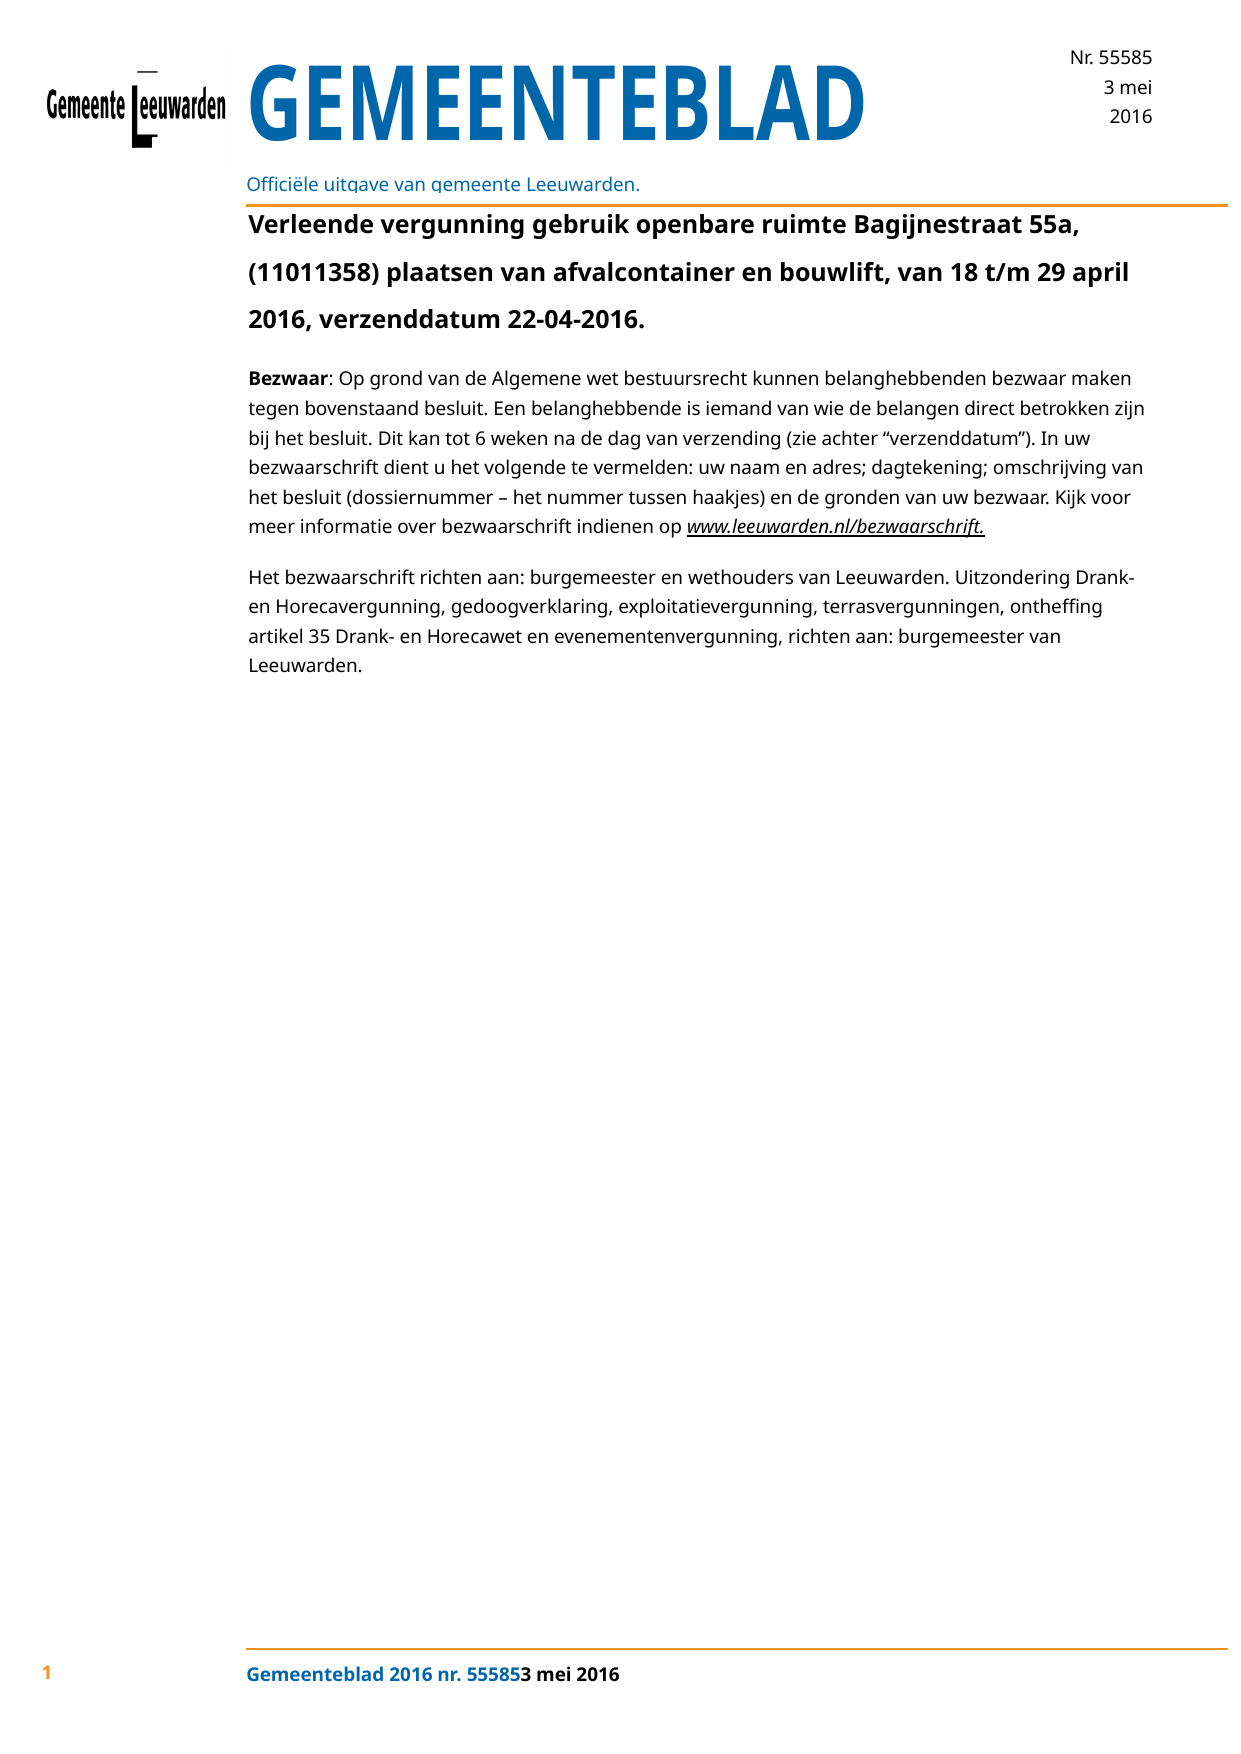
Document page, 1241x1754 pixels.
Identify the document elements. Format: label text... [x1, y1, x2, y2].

text Verleende vergunning gebruik openbare ruimte Bagijnestraat 55a, (11011358) plaatsen van afvalcontainer en bouwlift, van 18 t/m 29 april 2016, verzenddatum 22-04-2016. [248, 207, 1152, 336]
picture [41, 47, 231, 172]
text Het bezwaarschrift richten aan: burgemeester en wethouders van Leeuwarden. Uitzondering Drank- en Horecavergunning, gedoogverklaring, exploitatievergunning, terrasvergunningen, ontheffing artikel 35 Drank- en Horecawet en evenementenvergunning, richten aan: burgemeester van Leeuwarden. [248, 564, 1152, 678]
text Bezwaar: Op grond van de Algemene wet bestuursrecht kunnen belanghebbenden bezwaar maken tegen bovenstaand besluit. Een belanghebbende is iemand van wie de belangen direct betrokken zijn bij het besluit. Dit kan tot 6 weken na de dag van verzending (zie achter “verzenddatum”). In uw bezwaarschrift dient u het volgende te vermelden: uw naam en adres; dagtekening; omschrijving van het besluit (dossiernummer – het nummer tussen haakjes) en de gronden van uw bezwaar. Kijk voor meer informatie over bezwaarschrift indienen op www.leeuwarden.nl/bezwaarschrift. [248, 366, 1152, 539]
